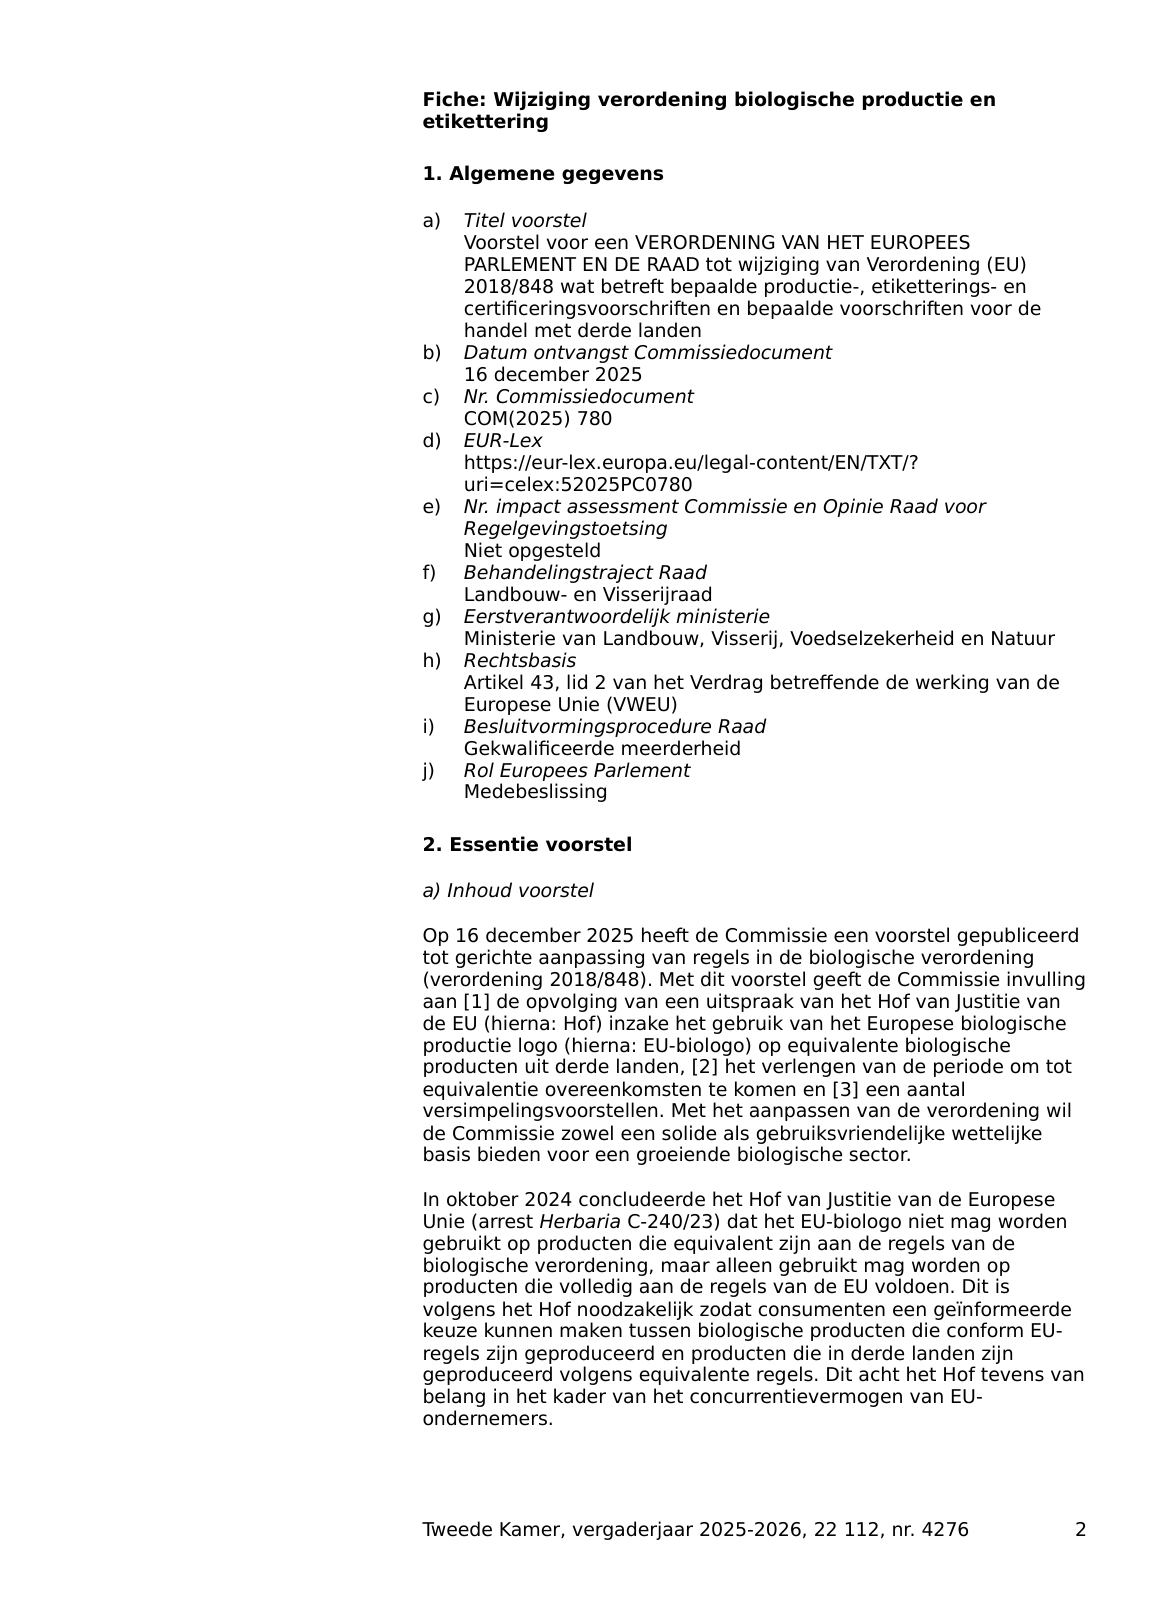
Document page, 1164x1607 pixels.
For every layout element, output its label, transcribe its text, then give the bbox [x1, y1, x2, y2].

text f) Behandelingstraject Raad [422, 562, 1087, 584]
text Artikel 43, lid 2 van het Verdrag betreffende de werking van de Europese Unie (VWEU) [464, 672, 1087, 716]
text j) Rol Europees Parlement [422, 759, 1087, 781]
text In oktober 2024 concludeerde het Hof van Justitie van de Europese Unie (arrest Herbaria C-240/23) dat het EU-biologo niet mag worden gebruikt op producten die equivalent zijn aan de regels van de biologische verordening, maar alleen gebruikt mag worden op producten die volledig aan de regels van de EU voldoen. Dit is volgens het Hof noodzakelijk zodat consumenten een geïnformeerde keuze kunnen maken tussen biologische producten die conform EU-regels zijn geproduceerd en producten die in derde landen zijn geproduceerd volgens equivalente regels. Dit acht het Hof tevens van belang in het kader van het concurrentievermogen van EU-ondernemers. [422, 1188, 1087, 1430]
text d) EUR-Lex [422, 430, 1087, 452]
text Ministerie van Landbouw, Visserij, Voedselzekerheid en Natuur [464, 628, 1087, 649]
text Niet opgesteld [464, 540, 1087, 562]
text b) Datum ontvangst Commissiedocument [422, 342, 1087, 364]
text g) Eerstverantwoordelijk ministerie [422, 606, 1087, 628]
text Op 16 december 2025 heeft de Commissie een voorstel gepubliceerd tot gerichte aanpassing van regels in de biologische verordening (verordening 2018/848). Met dit voorstel geeft de Commissie invulling aan [1] de opvolging van een uitspraak van het Hof van Justitie van de EU (hierna: Hof) inzake het gebruik van het Europese biologische productie logo (hierna: EU-biologo) op equivalente biologische producten uit derde landen, [2] het verlengen van de periode om tot equivalentie overeenkomsten te komen en [3] een aantal versimpelingsvoorstellen. Met het aanpassen van de verordening wil de Commissie zowel een solide als gebruiksvriendelijke wettelijke basis bieden voor een groeiende biologische sector. [422, 924, 1087, 1166]
text a) Titel voorstel [422, 210, 1087, 232]
subtitle a) Inhoud voorstel [422, 880, 1087, 902]
text https://eur-lex.europa.eu/legal-content/EN/TXT/?uri=celex:52025PC0780 [464, 452, 1087, 496]
text COM(2025) 780 [464, 408, 1087, 430]
text Gekwalificeerde meerderheid [464, 737, 1087, 759]
subtitle Fiche: Wijziging verordening biologische productie en etikettering [422, 89, 1087, 133]
text i) Besluitvormingsprocedure Raad [422, 716, 1087, 737]
subtitle 2. Essentie voorstel [422, 833, 1087, 855]
subtitle 1. Algemene gegevens [422, 163, 1087, 185]
text Medebeslissing [464, 781, 1087, 803]
text 16 december 2025 [464, 364, 1087, 386]
text c) Nr. Commissiedocument [422, 386, 1087, 408]
text Landbouw- en Visserijraad [464, 584, 1087, 606]
text Voorstel voor een VERORDENING VAN HET EUROPEES PARLEMENT EN DE RAAD tot wijziging van Verordening (EU) 2018/848 wat betreft bepaalde productie-, etiketterings- en certificeringsvoorschriften en bepaalde voorschriften voor de handel met derde landen [464, 232, 1087, 342]
text e) Nr. impact assessment Commissie en Opinie Raad voor Regelgevingstoetsing [422, 496, 1087, 540]
text h) Rechtsbasis [422, 649, 1087, 672]
